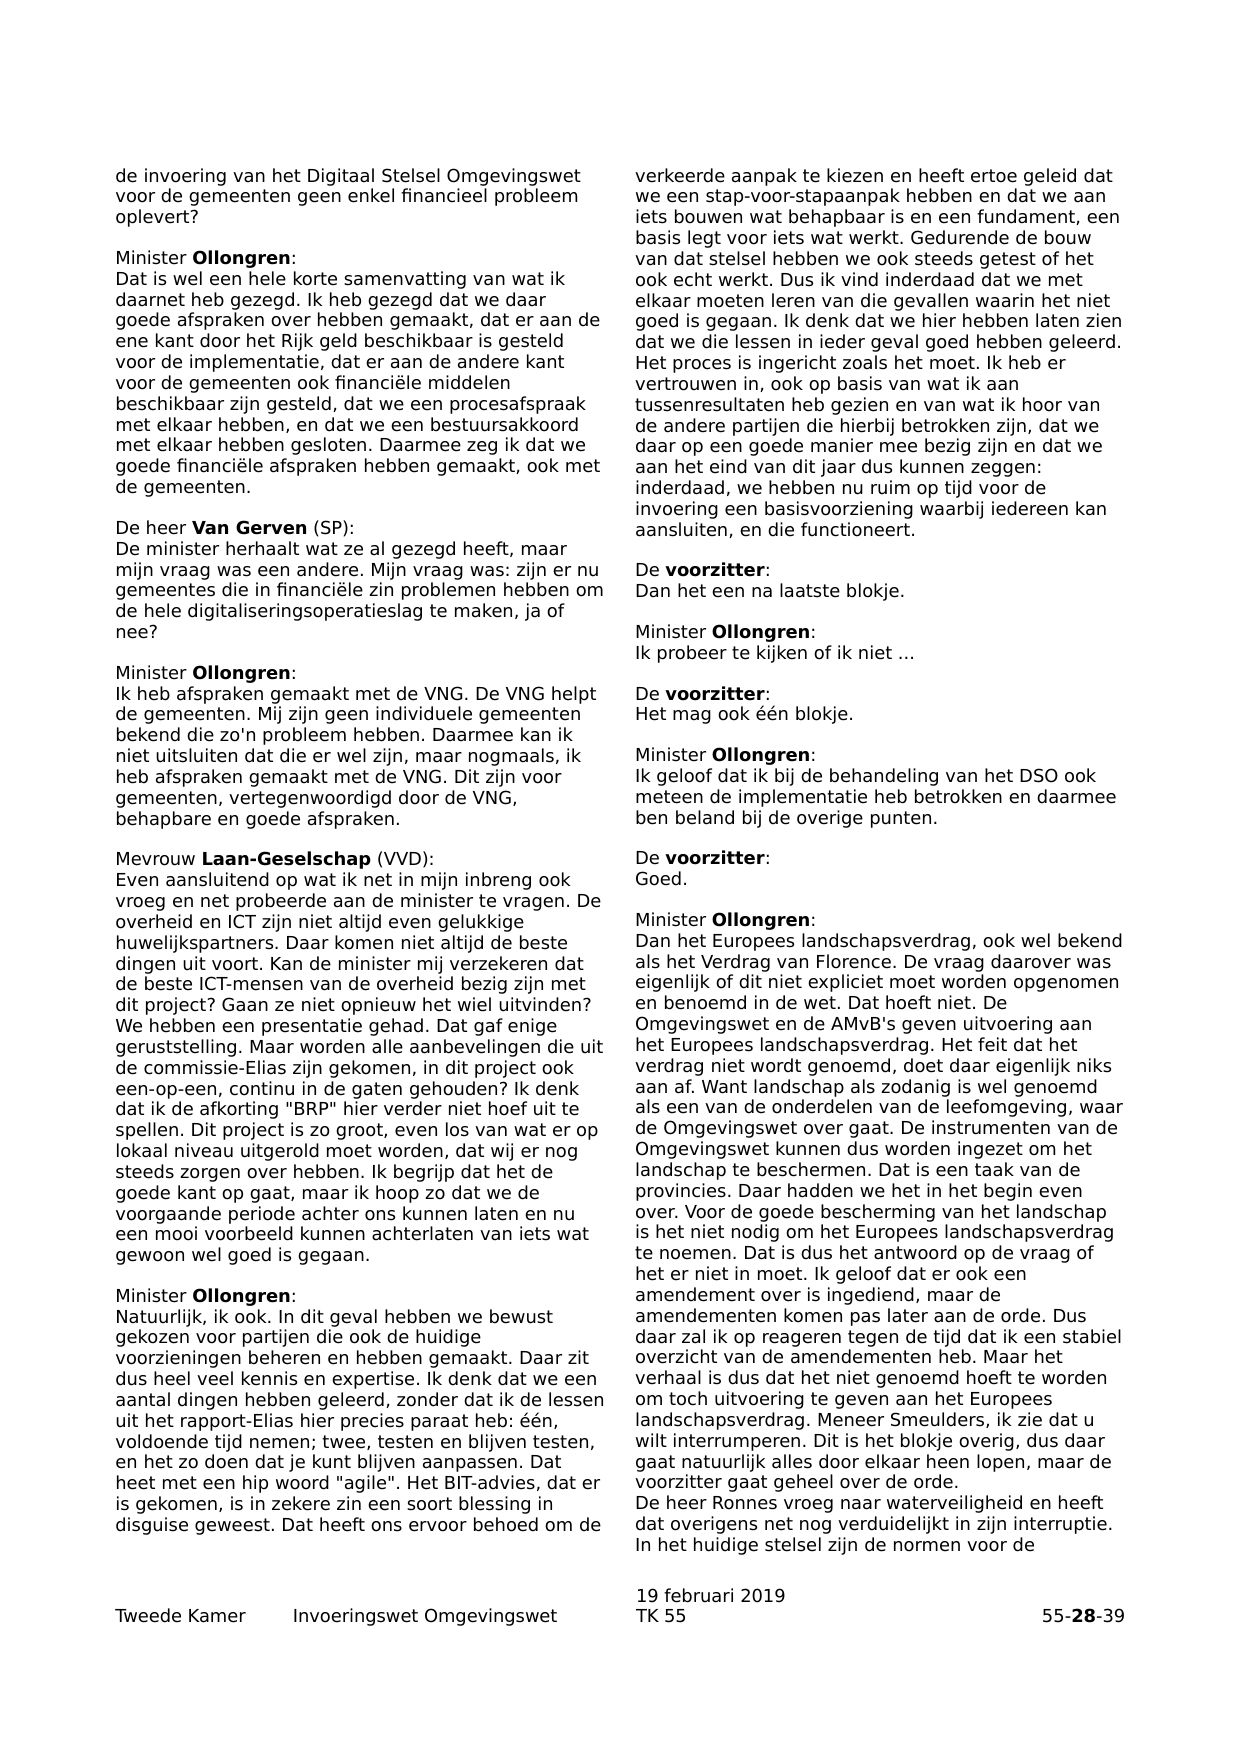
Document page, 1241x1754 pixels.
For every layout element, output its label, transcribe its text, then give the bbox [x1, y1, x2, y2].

text Het mag ook één blokje. [635, 704, 1125, 725]
text Natuurlijk, ik ook. In dit geval hebben we bewust gekozen voor partijen die ook de huidige voorzieningen beheren en hebben gemaakt. Daar zit dus heel veel kennis en expertise. Ik denk dat we een aantal dingen hebben geleerd, zonder dat ik de lessen uit het rapport-Elias hier precies paraat heb: één, voldoende tijd nemen; twee, testen en blijven testen, en het zo doen dat je kunt blijven aanpassen. Dat heet met een hip woord "agile". Het BIT-advies, dat er is gekomen, is in zekere zin een soort blessing in disguise geweest. Dat heeft ons ervoor behoed om de [115, 1306, 605, 1536]
text De heer Van Gerven (SP): [115, 518, 605, 538]
text De heer Ronnes vroeg naar waterveiligheid en heeft dat overigens net nog verduidelijkt in zijn interruptie. In het huidige stelsel zijn de normen voor de [635, 1493, 1125, 1556]
text Minister Ollongren: [635, 622, 1125, 643]
text verkeerde aanpak te kiezen en heeft ertoe geleid dat we een stap-voor-stapaanpak hebben en dat we aan iets bouwen wat behapbaar is en een fundament, een basis legt voor iets wat werkt. Gedurende de bouw van dat stelsel hebben we ook steeds getest of het ook echt werkt. Dus ik vind inderdaad dat we met elkaar moeten leren van die gevallen waarin het niet goed is gegaan. Ik denk dat we hier hebben laten zien dat we die lessen in ieder geval goed hebben geleerd. Het proces is ingericht zoals het moet. Ik heb er vertrouwen in, ook op basis van wat ik aan tussenresultaten heb gezien en van wat ik hoor van de andere partijen die hierbij betrokken zijn, dat we daar op een goede manier mee bezig zijn en dat we aan het eind van dit jaar dus kunnen zeggen: inderdaad, we hebben nu ruim op tijd voor de invoering een basisvoorziening waarbij iedereen kan aansluiten, en die functioneert. [635, 165, 1125, 540]
text Ik geloof dat ik bij de behandeling van het DSO ook meteen de implementatie heb betrokken en daarmee ben beland bij de overige punten. [635, 766, 1125, 828]
text Mevrouw Laan-Geselschap (VVD): [115, 849, 605, 870]
text Ik probeer te kijken of ik niet ... [635, 643, 1125, 663]
text Ik heb afspraken gemaakt met de VNG. De VNG helpt de gemeenten. Mij zijn geen individuele gemeenten bekend die zo'n probleem hebben. Daarmee kan ik niet uitsluiten dat die er wel zijn, maar nogmaals, ik heb afspraken gemaakt met de VNG. Dit zijn voor gemeenten, vertegenwoordigd door de VNG, behapbare en goede afspraken. [115, 683, 605, 829]
text Minister Ollongren: [115, 663, 605, 683]
text Dan het Europees landschapsverdrag, ook wel bekend als het Verdrag van Florence. De vraag daarover was eigenlijk of dit niet expliciet moet worden opgenomen en benoemd in de wet. Dat hoeft niet. De Omgevingswet en de AMvB's geven uitvoering aan het Europees landschapsverdrag. Het feit dat het verdrag niet wordt genoemd, doet daar eigenlijk niks aan af. Want landschap als zodanig is wel genoemd als een van de onderdelen van de leefomgeving, waar de Omgevingswet over gaat. De instrumenten van de Omgevingswet kunnen dus worden ingezet om het landschap te beschermen. Dat is een taak van de provincies. Daar hadden we het in het begin even over. Voor de goede bescherming van het landschap is het niet nodig om het Europees landschapsverdrag te noemen. Dat is dus het antwoord op de vraag of het er niet in moet. Ik geloof dat er ook een amendement over is ingediend, maar de amendementen komen pas later aan de orde. Dus daar zal ik op reageren tegen de tijd dat ik een stabiel overzicht van de amendementen heb. Maar het verhaal is dus dat het niet genoemd hoeft te worden om toch uitvoering te geven aan het Europees landschapsverdrag. Meneer Smeulders, ik zie dat u wilt interrumperen. Dit is het blokje overig, dus daar gaat natuurlijk alles door elkaar heen lopen, maar de voorzitter gaat geheel over de orde. [635, 931, 1125, 1493]
text Minister Ollongren: [115, 1286, 605, 1306]
text Dan het een na laatste blokje. [635, 581, 1125, 602]
text Minister Ollongren: [115, 248, 605, 268]
text De voorzitter: [635, 848, 1125, 869]
text de invoering van het Digitaal Stelsel Omgevingswet voor de gemeenten geen enkel financieel probleem oplevert? [115, 165, 605, 228]
text De minister herhaalt wat ze al gezegd heeft, maar mijn vraag was een andere. Mijn vraag was: zijn er nu gemeentes die in financiële zin problemen hebben om de hele digitaliseringsoperatieslag te maken, ja of nee? [115, 538, 605, 643]
text De voorzitter: [635, 560, 1125, 581]
text Minister Ollongren: [635, 745, 1125, 766]
text Goed. [635, 869, 1125, 890]
text Minister Ollongren: [635, 910, 1125, 931]
text De voorzitter: [635, 683, 1125, 704]
text Dat is wel een hele korte samenvatting van wat ik daarnet heb gezegd. Ik heb gezegd dat we daar goede afspraken over hebben gemaakt, dat er aan de ene kant door het Rijk geld beschikbaar is gesteld voor de implementatie, dat er aan de andere kant voor de gemeenten ook financiële middelen beschikbaar zijn gesteld, dat we een procesafspraak met elkaar hebben, en dat we een bestuursakkoord met elkaar hebben gesloten. Daarmee zeg ik dat we goede financiële afspraken hebben gemaakt, ook met de gemeenten. [115, 268, 605, 498]
text Even aansluitend op wat ik net in mijn inbreng ook vroeg en net probeerde aan de minister te vragen. De overheid en ICT zijn niet altijd even gelukkige huwelijkspartners. Daar komen niet altijd de beste dingen uit voort. Kan de minister mij verzekeren dat de beste ICT-mensen van de overheid bezig zijn met dit project? Gaan ze niet opnieuw het wiel uitvinden? We hebben een presentatie gehad. Dat gaf enige geruststelling. Maar worden alle aanbevelingen die uit de commissie-Elias zijn gekomen, in dit project ook een-op-een, continu in de gaten gehouden? Ik denk dat ik de afkorting "BRP" hier verder niet hoef uit te spellen. Dit project is zo groot, even los van wat er op lokaal niveau uitgerold moet worden, dat wij er nog steeds zorgen over hebben. Ik begrijp dat het de goede kant op gaat, maar ik hoop zo dat we de voorgaande periode achter ons kunnen laten en nu een mooi voorbeeld kunnen achterlaten van iets wat gewoon wel goed is gegaan. [115, 870, 605, 1266]
